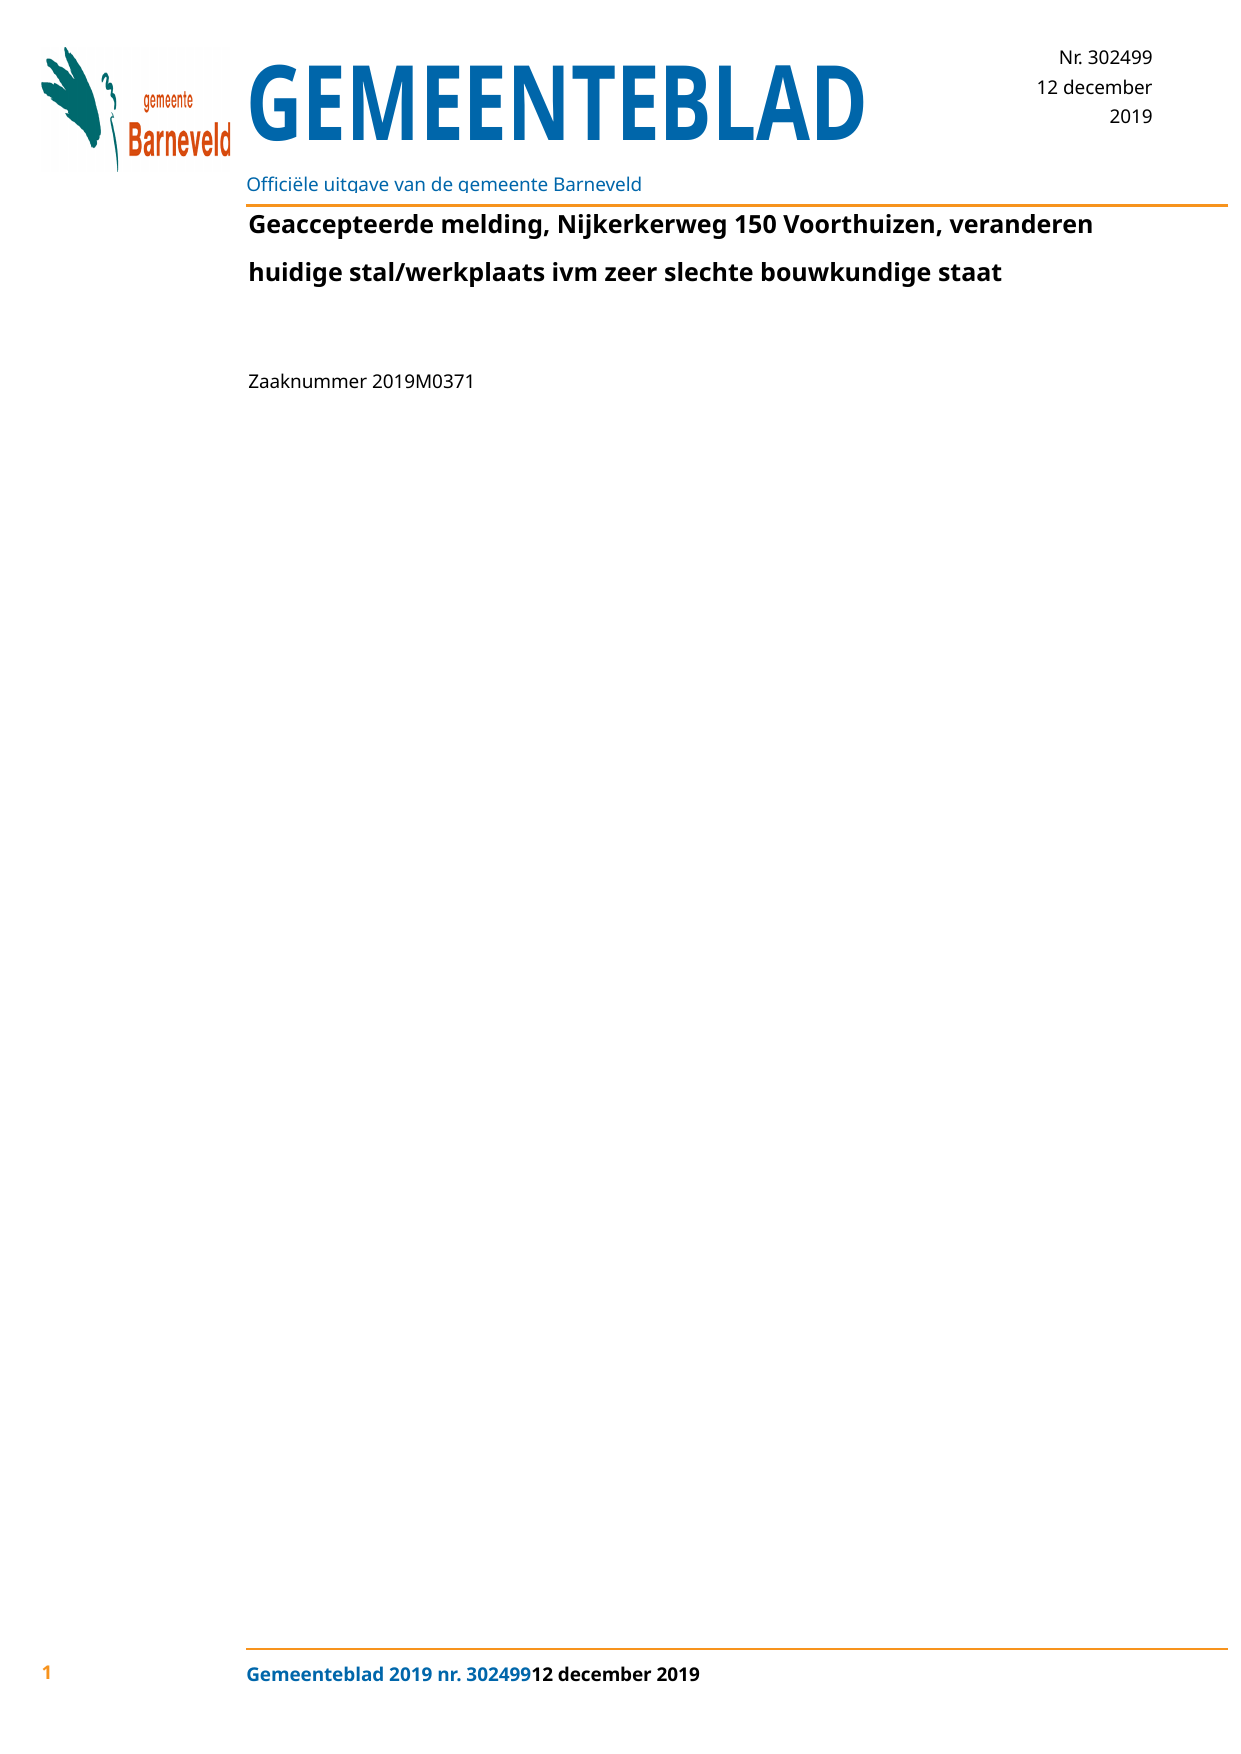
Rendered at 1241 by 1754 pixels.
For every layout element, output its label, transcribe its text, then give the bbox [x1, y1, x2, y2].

text Zaaknummer 2019M0371 [248, 368, 1152, 394]
picture [41, 47, 231, 172]
text Geaccepteerde melding, Nijkerkerweg 150 Voorthuizen, veranderen huidige stal/werkplaats ivm zeer slechte bouwkundige staat [248, 207, 1152, 288]
